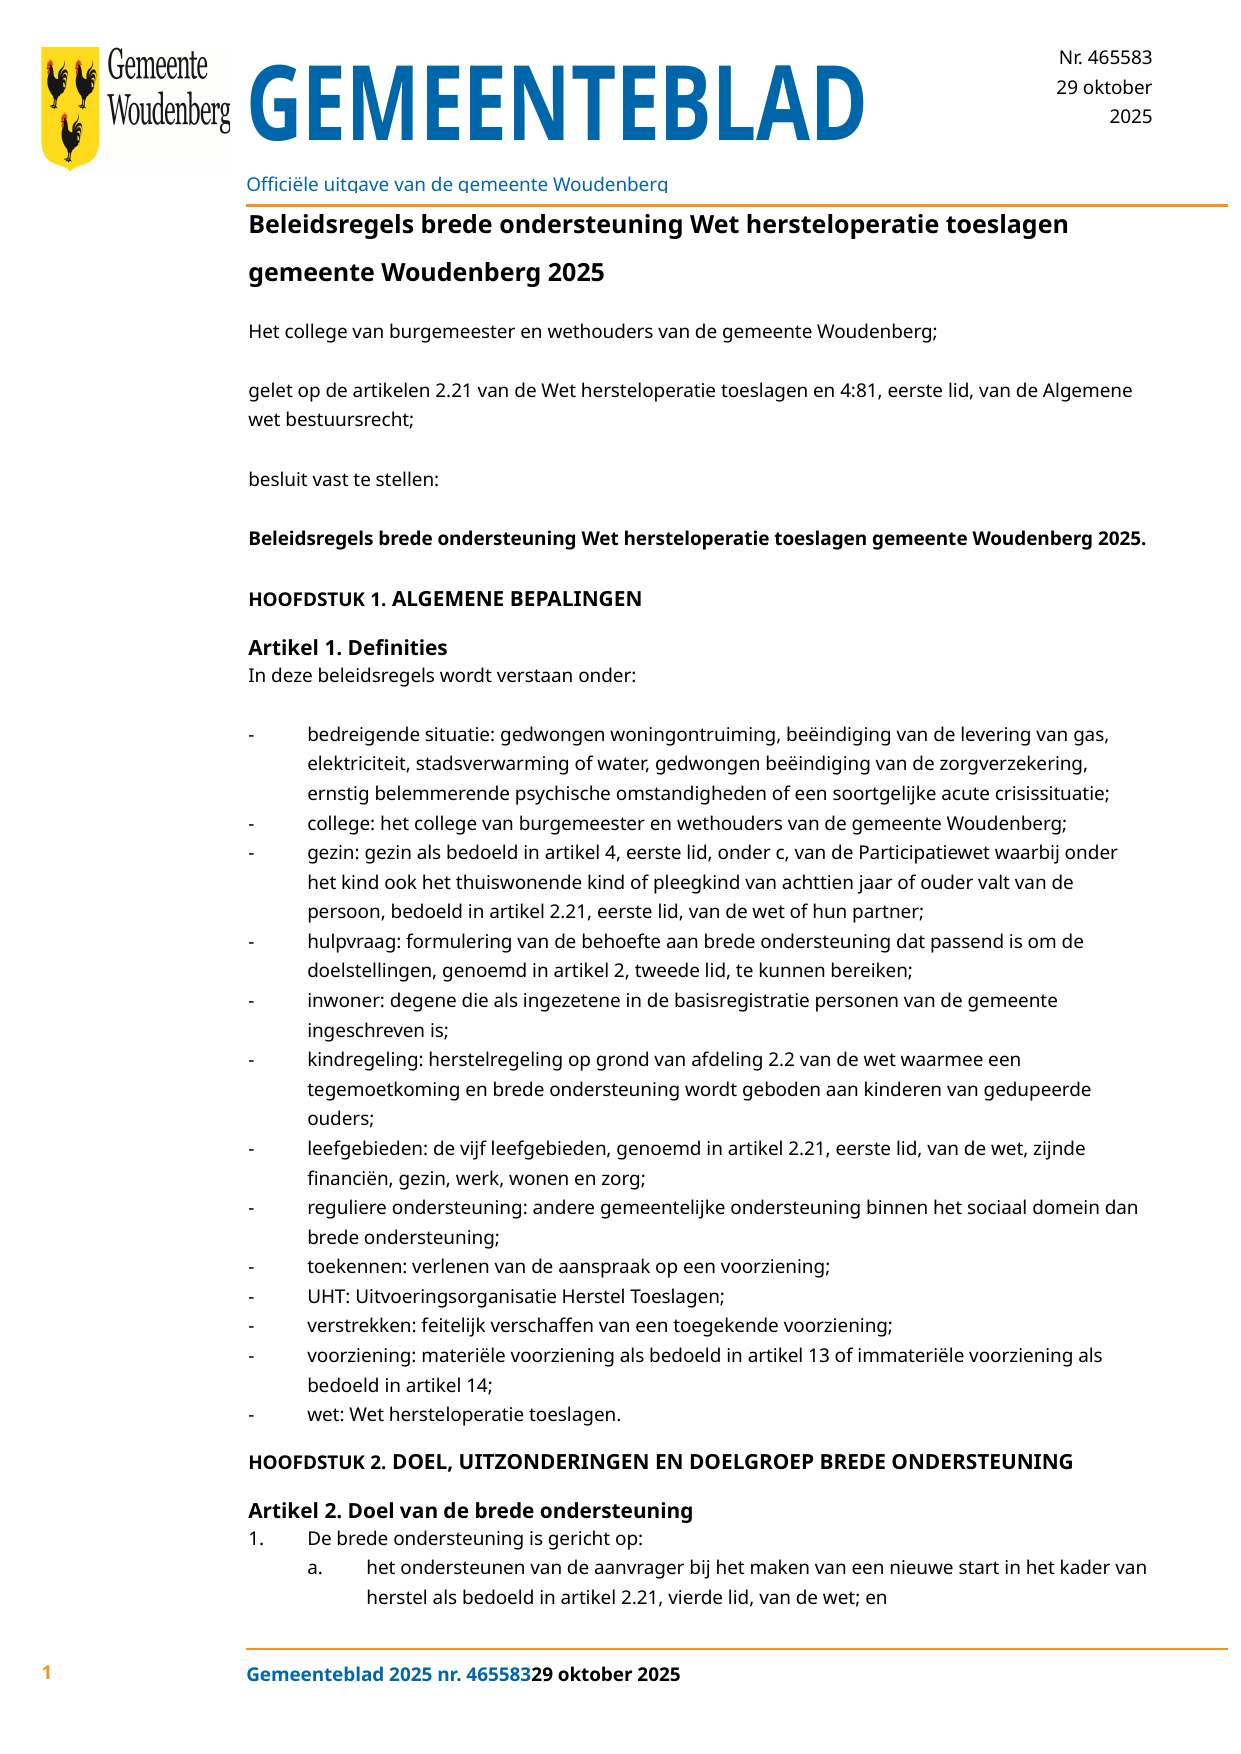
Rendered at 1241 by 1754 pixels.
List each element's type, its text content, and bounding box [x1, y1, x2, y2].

list kindregeling: herstelregeling op grond van afdeling 2.2 van de wet waarmee een tegemoetkoming en brede ondersteuning wordt geboden aan kinderen van gedupeerde ouders; [248, 1046, 1152, 1131]
list voorziening: materiële voorziening als bedoeld in artikel 13 of immateriële voorziening als bedoeld in artikel 14; [248, 1342, 1152, 1398]
text In deze beleidsregels wordt verstaan onder: [248, 662, 1152, 688]
picture [41, 47, 231, 172]
list bedreigende situatie: gedwongen woningontruiming, beëindiging van de levering van gas, elektriciteit, stadsverwarming of water, gedwongen beëindiging van de zorgverzekering, ernstig belemmerende psychische omstandigheden of een soortgelijke acute crisissituatie; [248, 721, 1152, 806]
list wet: Wet hersteloperatie toeslagen. [248, 1401, 1152, 1427]
text Beleidsregels brede ondersteuning Wet hersteloperatie toeslagen gemeente Woudenberg 2025. [248, 525, 1152, 551]
text HOOFDSTUK 1. ALGEMENE BEPALINGEN [248, 584, 1152, 613]
text Het college van burgemeester en wethouders van de gemeente Woudenberg; [248, 318, 1152, 344]
list hulpvraag: formulering van de behoefte aan brede ondersteuning dat passend is om de doelstellingen, genoemd in artikel 2, tweede lid, te kunnen bereiken; [248, 928, 1152, 983]
text Artikel 2. Doel van de brede ondersteuning [248, 1496, 1152, 1525]
list De brede ondersteuning is gericht op: [248, 1525, 1152, 1551]
text Artikel 1. Definities [248, 633, 1152, 662]
list verstrekken: feitelijk verschaffen van een toegekende voorziening; [248, 1313, 1152, 1338]
list UHT: Uitvoeringsorganisatie Herstel Toeslagen; [248, 1283, 1152, 1309]
text gelet op de artikelen 2.21 van de Wet hersteloperatie toeslagen en 4:81, eerste lid, van de Algemene wet bestuursrecht; [248, 377, 1152, 432]
text HOOFDSTUK 2. DOEL, UITZONDERINGEN EN DOELGROEP BREDE ONDERSTEUNING [248, 1447, 1152, 1476]
list toekennen: verlenen van de aanspraak op een voorziening; [248, 1253, 1152, 1279]
text besluit vast te stellen: [248, 466, 1152, 492]
text Beleidsregels brede ondersteuning Wet hersteloperatie toeslagen gemeente Woudenberg 2025 [248, 207, 1152, 288]
list gezin: gezin als bedoeld in artikel 4, eerste lid, onder c, van de Participatiewet waarbij onder het kind ook het thuiswonende kind of pleegkind van achttien jaar of ouder valt van de persoon, bedoeld in artikel 2.21, eerste lid, van de wet of hun partner; [248, 839, 1152, 924]
list reguliere ondersteuning: andere gemeentelijke ondersteuning binnen het sociaal domein dan brede ondersteuning; [248, 1194, 1152, 1250]
list leefgebieden: de vijf leefgebieden, genoemd in artikel 2.21, eerste lid, van de wet, zijnde financiën, gezin, werk, wonen en zorg; [248, 1135, 1152, 1191]
list inwoner: degene die als ingezetene in de basisregistratie personen van de gemeente ingeschreven is; [248, 987, 1152, 1043]
list college: het college van burgemeester en wethouders van de gemeente Woudenberg; [248, 810, 1152, 836]
list het ondersteunen van de aanvrager bij het maken van een nieuwe start in het kader van herstel als bedoeld in artikel 2.21, vierde lid, van de wet; en [307, 1554, 1152, 1610]
